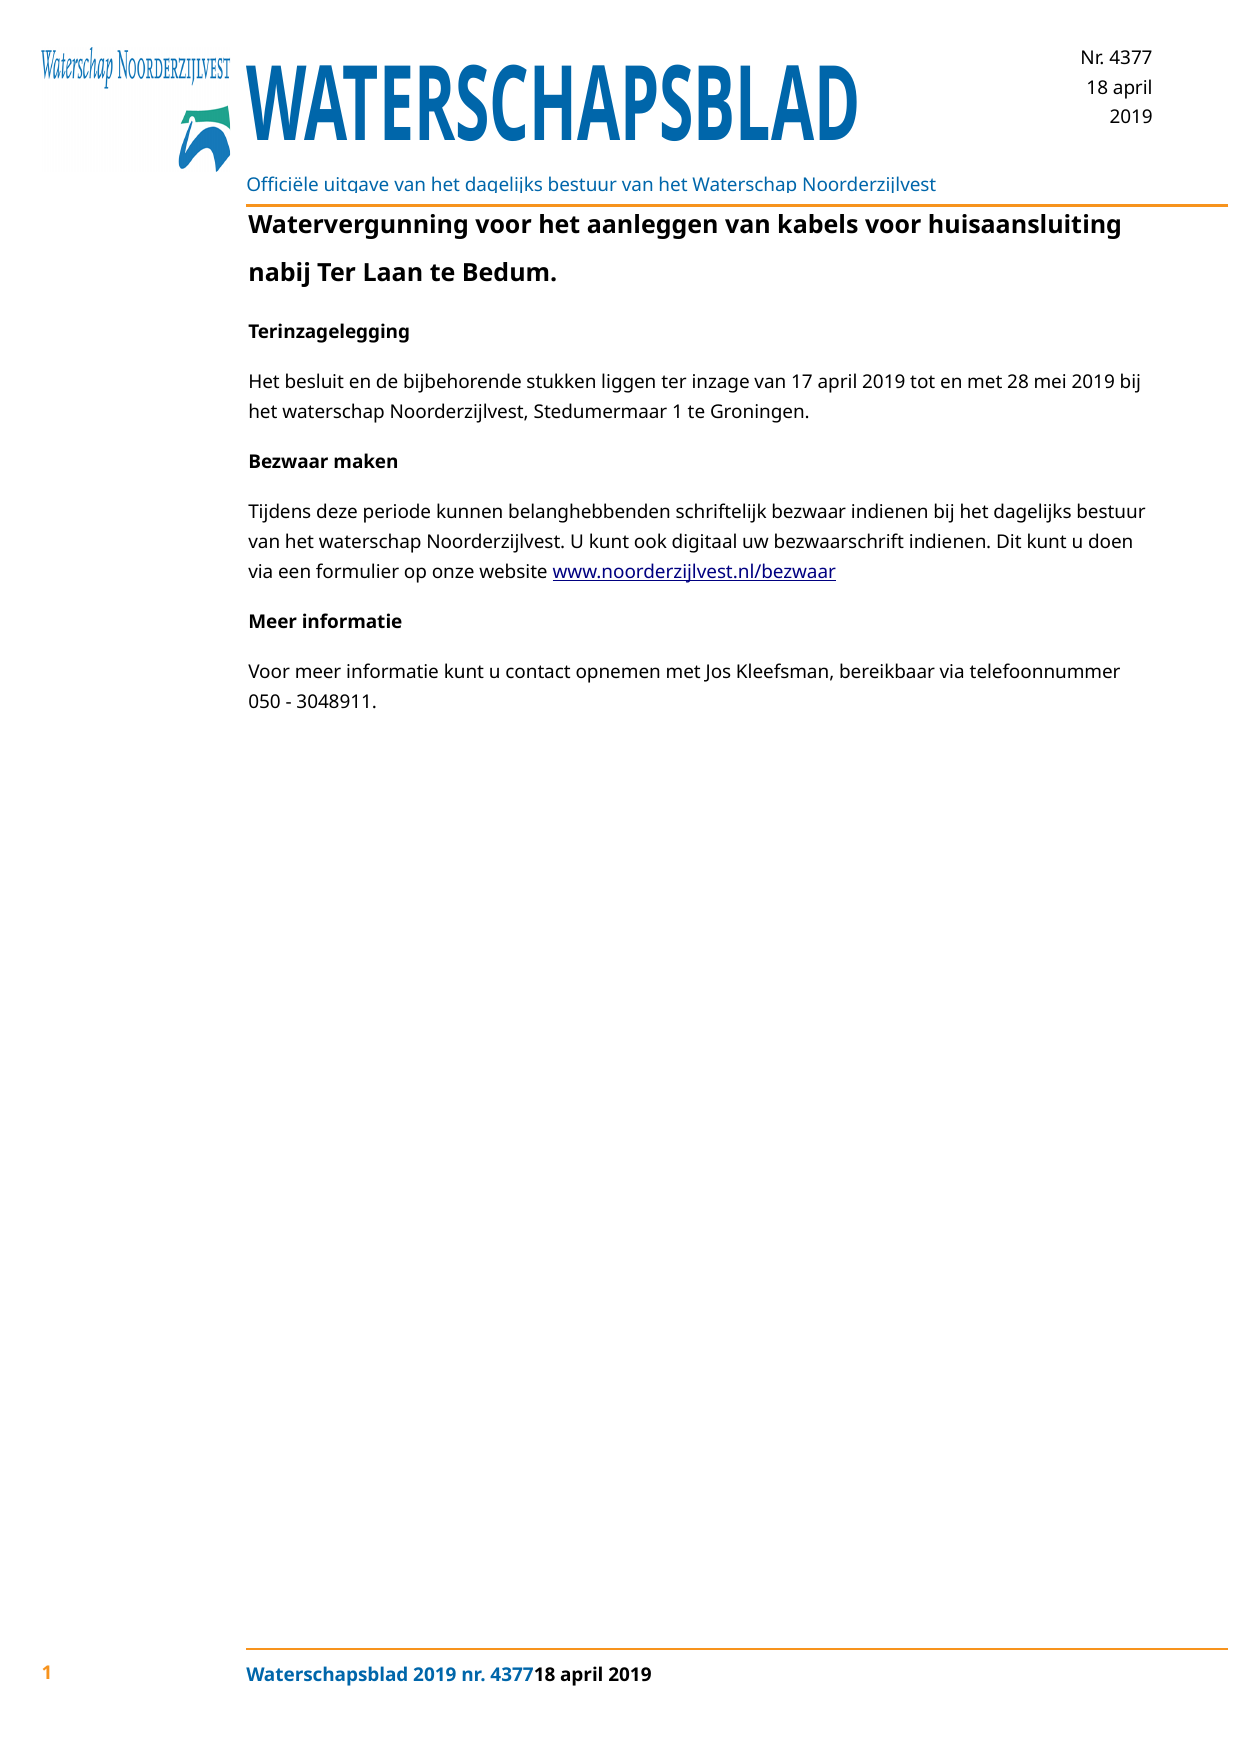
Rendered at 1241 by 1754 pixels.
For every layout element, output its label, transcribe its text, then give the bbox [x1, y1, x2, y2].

text Tijdens deze periode kunnen belanghebbenden schriftelijk bezwaar indienen bij het dagelijks bestuur van het waterschap Noorderzijlvest. U kunt ook digitaal uw bezwaarschrift indienen. Dit kunt u doen via een formulier op onze website www.noorderzijlvest.nl/bezwaar [248, 499, 1152, 584]
text Meer informatie [248, 608, 1152, 634]
picture [41, 47, 231, 172]
text Voor meer informatie kunt u contact opnemen met Jos Kleefsman, bereikbaar via telefoonnummer 050 - 3048911. [248, 659, 1152, 714]
text Terinzagelegging [248, 318, 1152, 344]
text Het besluit en de bijbehorende stukken liggen ter inzage van 17 april 2019 tot en met 28 mei 2019 bij het waterschap Noorderzijlvest, Stedumermaar 1 te Groningen. [248, 368, 1152, 424]
text Bezwaar maken [248, 448, 1152, 474]
text Watervergunning voor het aanleggen van kabels voor huisaansluiting nabij Ter Laan te Bedum. [248, 207, 1152, 288]
